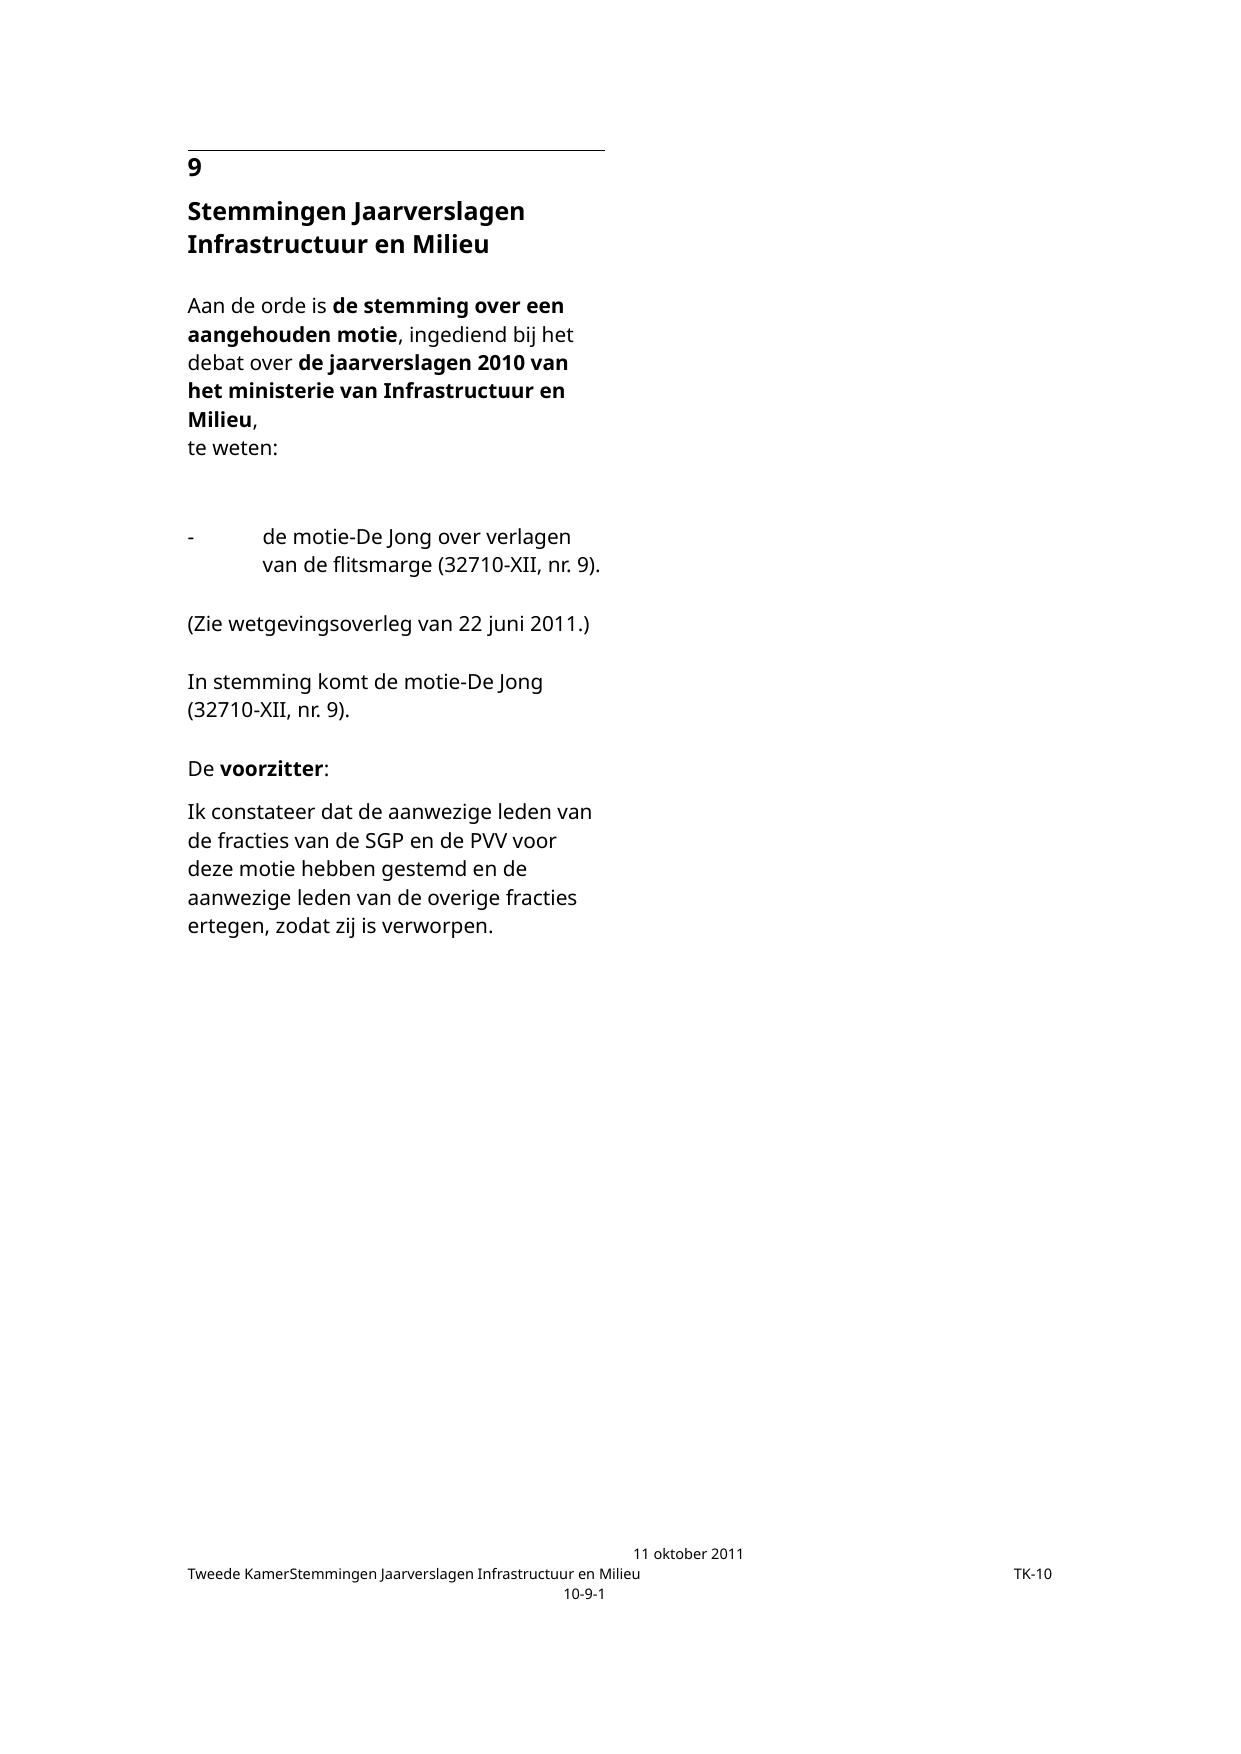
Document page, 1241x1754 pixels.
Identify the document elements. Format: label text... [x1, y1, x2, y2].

text Ik constateer dat de aanwezige leden van de fracties van de SGP en de PVV voor deze motie hebben gestemd en de aanwezige leden van de overige fracties ertegen, zodat zij is verworpen. [187, 797, 605, 940]
list de motie-De Jong over verlagen van de flitsmarge (32710-XII, nr. 9). [187, 522, 605, 579]
text De voorzitter: [187, 754, 605, 782]
text Stemmingen Jaarverslagen Infrastructuur en Milieu [187, 193, 605, 261]
text Aan de orde is de stemming over een aangehouden motie, ingediend bij het debat over de jaarverslagen 2010 van het ministerie van Infrastructuur en Milieu, [187, 291, 605, 433]
text 9 [187, 151, 605, 184]
text (Zie wetgevingsoverleg van 22 juni 2011.) [187, 609, 605, 637]
text te weten: [187, 433, 605, 462]
text In stemming komt de motie-De Jong (32710-XII, nr. 9). [187, 667, 605, 724]
